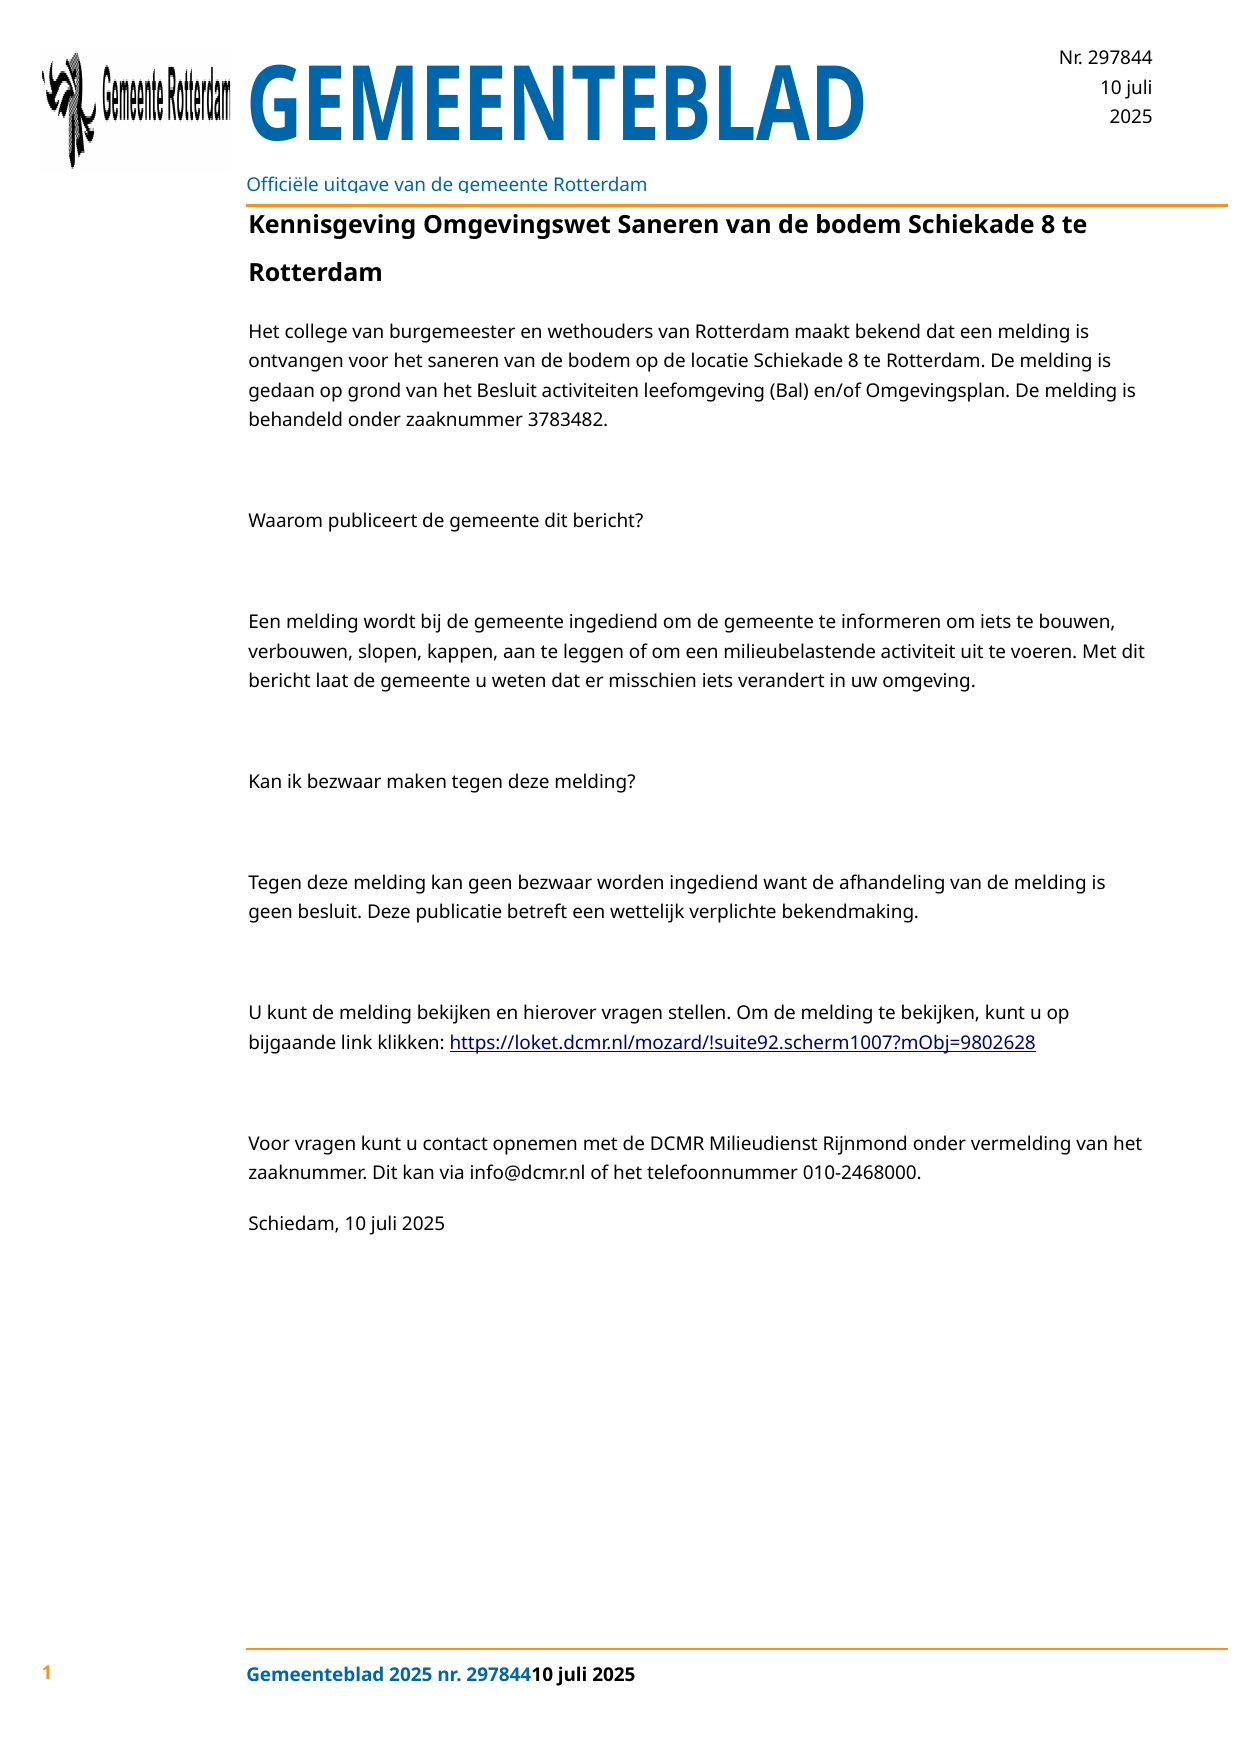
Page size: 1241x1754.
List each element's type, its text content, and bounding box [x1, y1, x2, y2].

text Kan ik bezwaar maken tegen deze melding? [248, 768, 1152, 794]
text U kunt de melding bekijken en hierover vragen stellen. Om de melding te bekijken, kunt u op bijgaande link klikken: https://loket.dcmr.nl/mozard/!suite92.scherm1007?mObj=9802628 [248, 999, 1152, 1055]
text Schiedam, 10 juli 2025 [248, 1210, 1152, 1236]
text Het college van burgemeester en wethouders van Rotterdam maakt bekend dat een melding is ontvangen voor het saneren van de bodem op de locatie Schiekade 8 te Rotterdam. De melding is gedaan op grond van het Besluit activiteiten leefomgeving (Bal) en/of Omgevingsplan. De melding is behandeld onder zaaknummer 3783482. [248, 318, 1152, 432]
text Tegen deze melding kan geen bezwaar worden ingediend want de afhandeling van de melding is geen besluit. Deze publicatie betreft een wettelijk verplichte bekendmaking. [248, 869, 1152, 924]
text Voor vragen kunt u contact opnemen met de DCMR Milieudienst Rijnmond onder vermelding van het zaaknummer. Dit kan via info@dcmr.nl of het telefoonnummer 010-2468000. [248, 1130, 1152, 1185]
picture [41, 47, 231, 172]
text Een melding wordt bij de gemeente ingediend om de gemeente te informeren om iets te bouwen, verbouwen, slopen, kappen, aan te leggen of om een milieubelastende activiteit uit te voeren. Met dit bericht laat de gemeente u weten dat er misschien iets verandert in uw omgeving. [248, 608, 1152, 693]
text Waarom publiceert de gemeente dit bericht? [248, 507, 1152, 533]
text Kennisgeving Omgevingswet Saneren van de bodem Schiekade 8 te Rotterdam [248, 207, 1152, 288]
